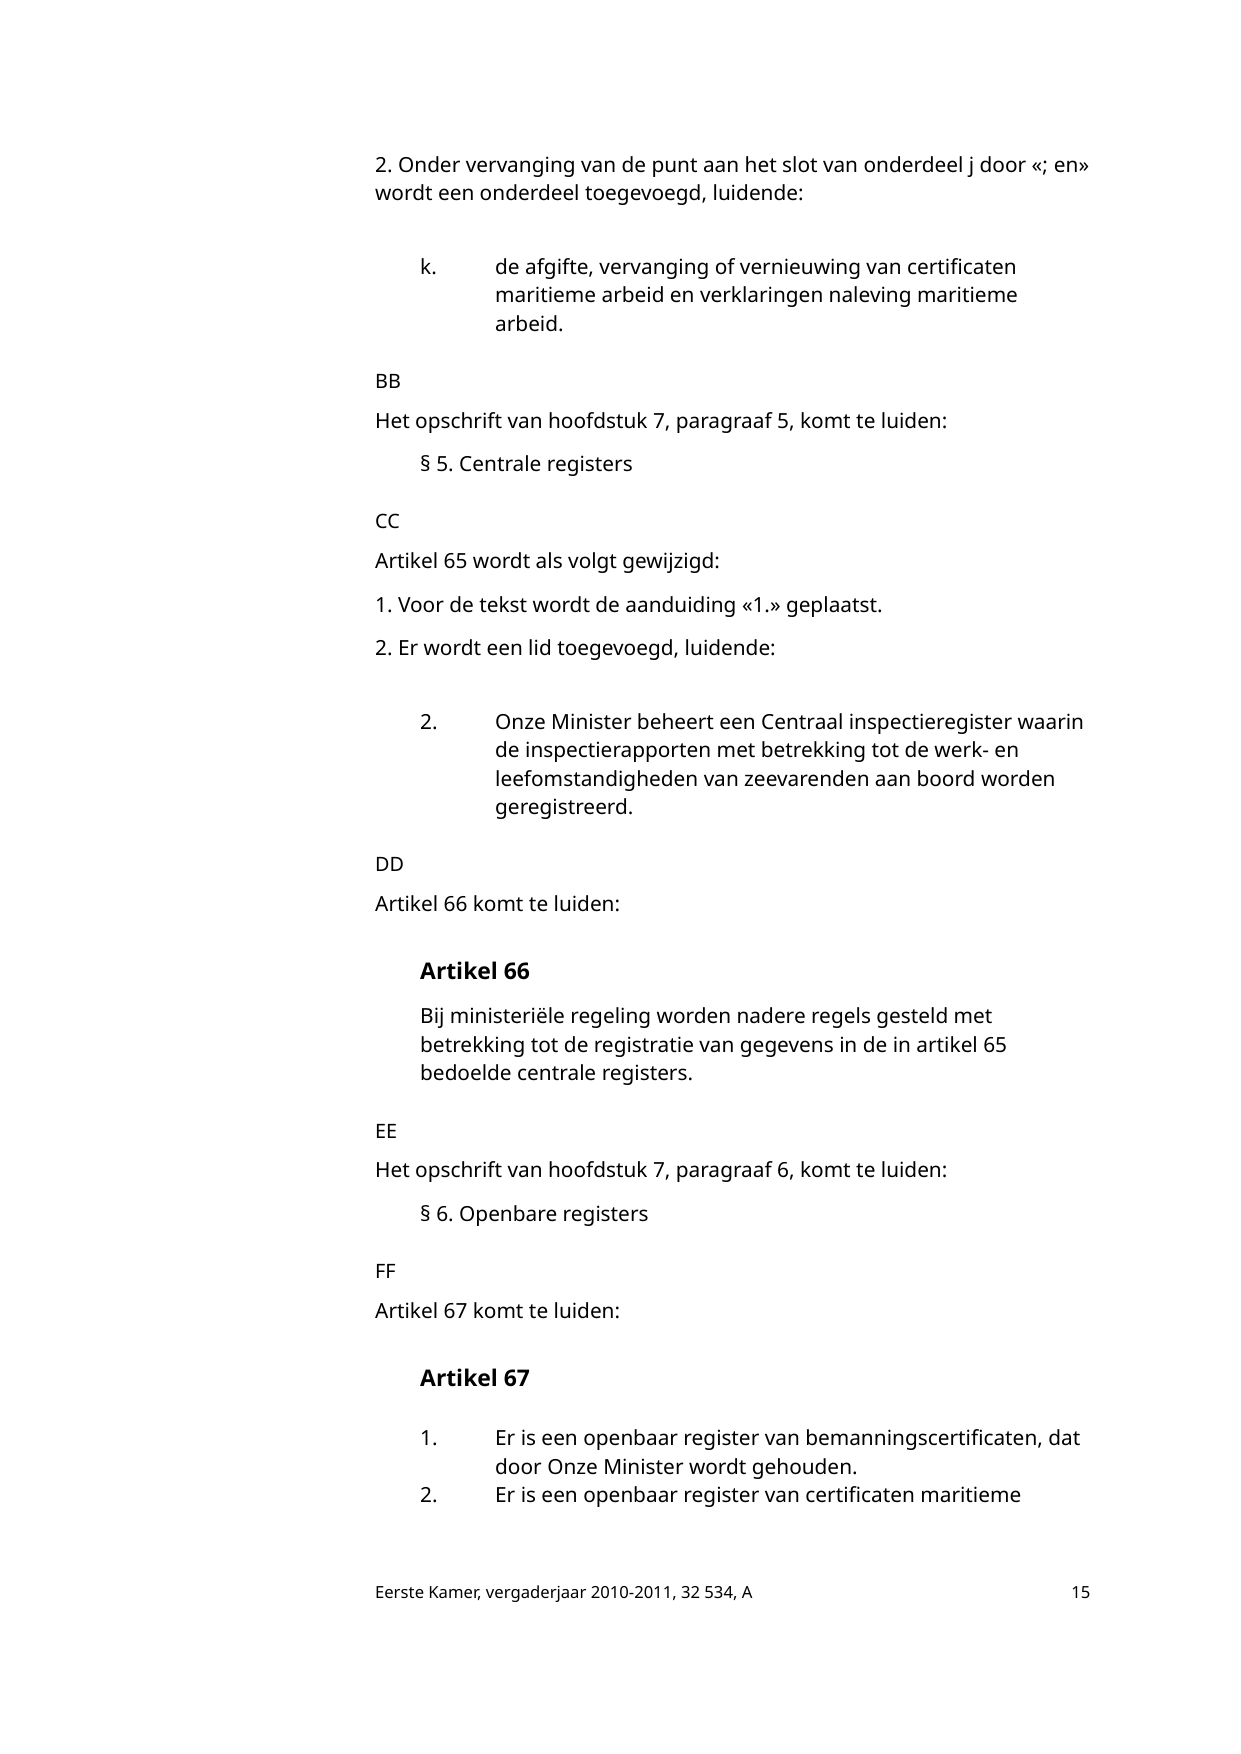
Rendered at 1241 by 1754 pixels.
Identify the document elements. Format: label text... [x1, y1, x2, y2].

text Het opschrift van hoofdstuk 7, paragraaf 5, komt te luiden: [375, 406, 1090, 434]
text CC [375, 508, 1090, 535]
text Artikel 67 komt te luiden: [375, 1296, 1090, 1325]
text 2. Er wordt een lid toegevoegd, luidende: [375, 633, 1090, 662]
text 2. Onder vervanging van de punt aan het slot van onderdeel j door «; en» wordt een onderdeel toegevoegd, luidende: [375, 150, 1090, 207]
subtitle Artikel 67 [420, 1362, 1090, 1393]
list Onze Minister beheert een Centraal inspectieregister waarin de inspectierapporten met betrekking tot de werk- en leefomstandigheden van zeevarenden aan boord worden geregistreerd. [420, 707, 1090, 821]
text Bij ministeriële regeling worden nadere regels gesteld met betrekking tot de registratie van gegevens in de in artikel 65 bedoelde centrale registers. [420, 1002, 1090, 1087]
text BB [375, 367, 1090, 394]
text Artikel 66 komt te luiden: [375, 889, 1090, 918]
text Het opschrift van hoofdstuk 7, paragraaf 6, komt te luiden: [375, 1156, 1090, 1184]
list Er is een openbaar register van bemanningscertificaten, dat door Onze Minister wordt gehouden. [420, 1423, 1090, 1480]
text 1. Voor de tekst wordt de aanduiding «1.» geplaatst. [375, 590, 1090, 618]
list de afgifte, vervanging of vernieuwing van certificaten maritieme arbeid en verklaringen naleving maritieme arbeid. [420, 252, 1090, 337]
text FF [375, 1257, 1090, 1284]
subtitle Artikel 66 [420, 955, 1090, 987]
subtitle § 5. Centrale registers [420, 449, 1090, 478]
subtitle § 6. Openbare registers [420, 1199, 1090, 1227]
text Artikel 65 wordt als volgt gewijzigd: [375, 547, 1090, 575]
text EE [375, 1117, 1090, 1144]
list Er is een openbaar register van certificaten maritieme [420, 1480, 1090, 1509]
text DD [375, 851, 1090, 878]
